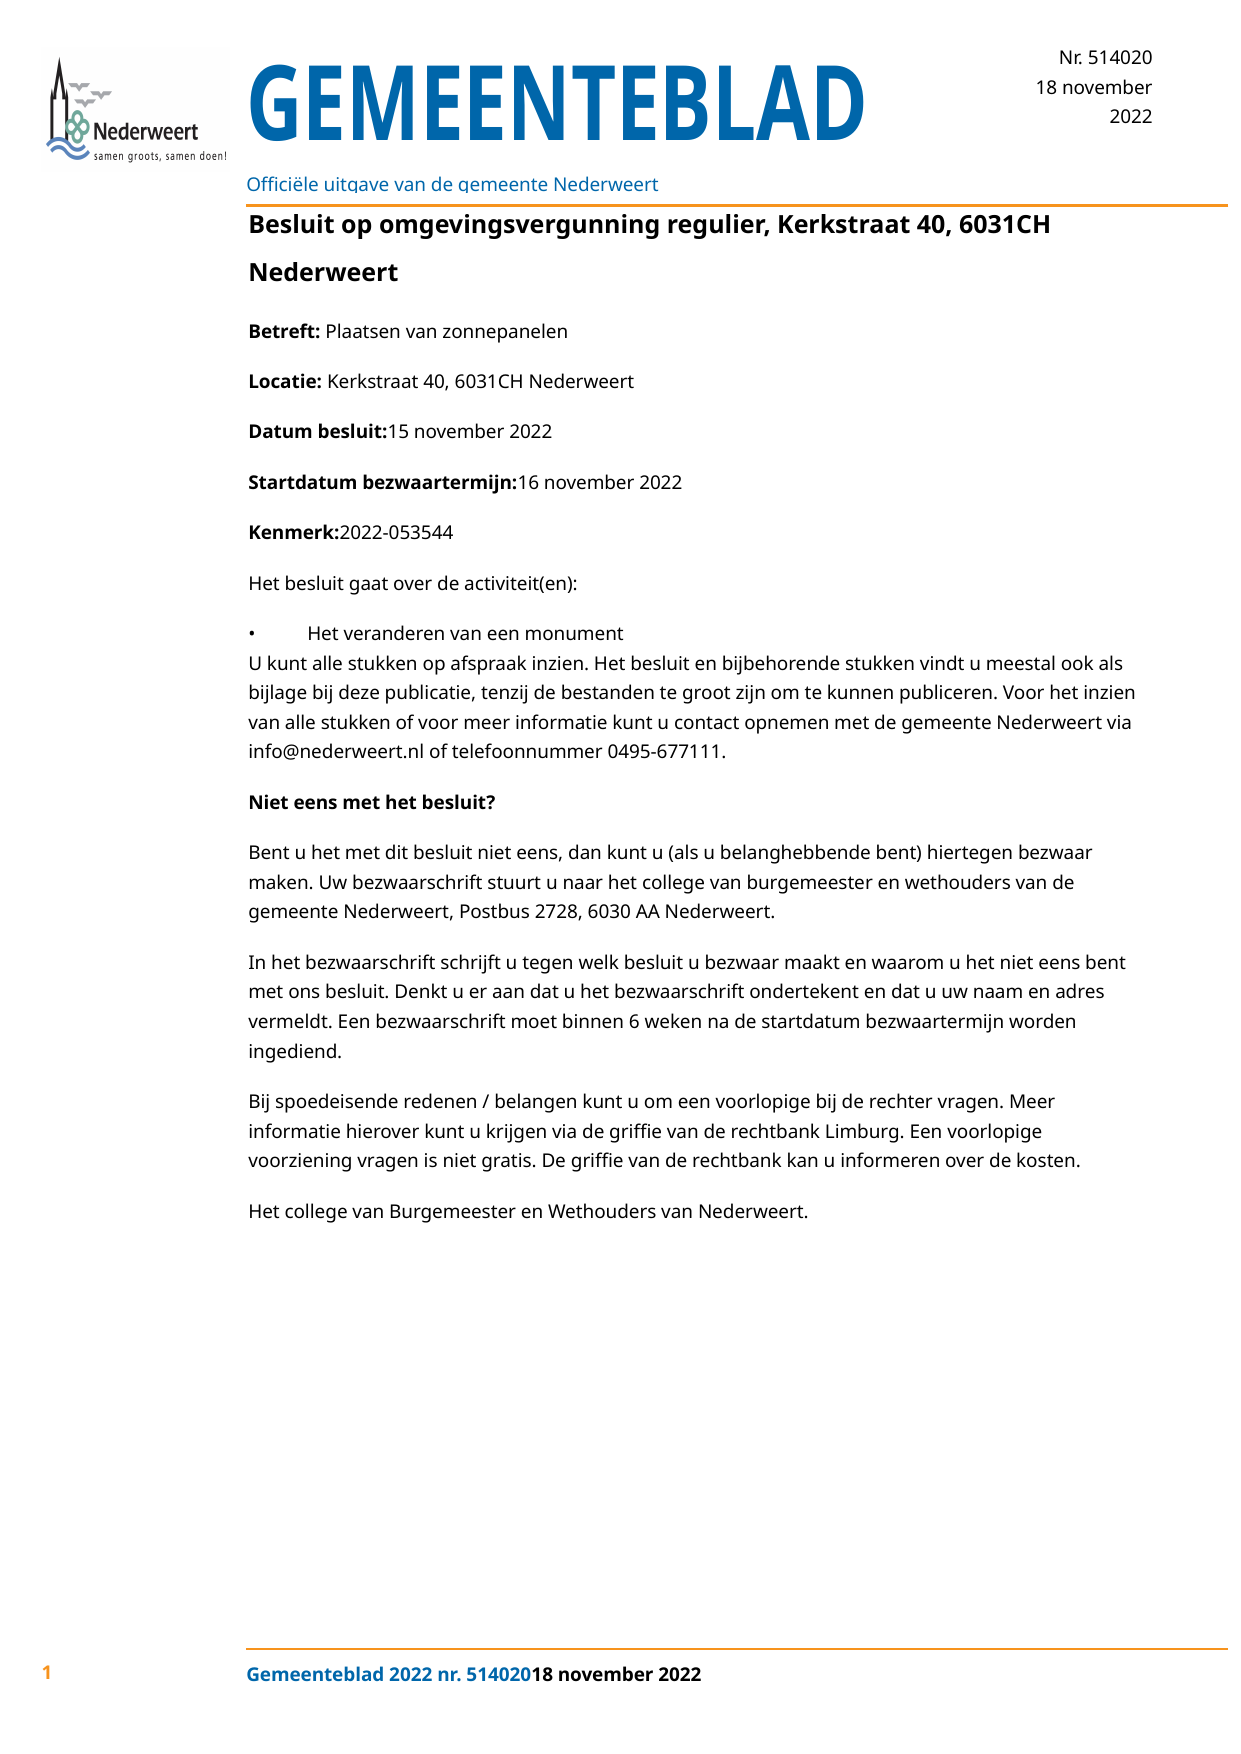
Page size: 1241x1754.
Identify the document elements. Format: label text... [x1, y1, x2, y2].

text Het college van Burgemeester en Wethouders van Nederweert. [248, 1198, 1152, 1224]
text U kunt alle stukken op afspraak inzien. Het besluit en bijbehorende stukken vindt u meestal ook als bijlage bij deze publicatie, tenzij de bestanden te groot zijn om te kunnen publiceren. Voor het inzien van alle stukken of voor meer informatie kunt u contact opnemen met de gemeente Nederweert via info@nederweert.nl of telefoonnummer 0495-677111. [248, 650, 1152, 764]
text Startdatum bezwaartermijn:16 november 2022 [248, 469, 1152, 495]
list Het veranderen van een monument [248, 620, 1152, 646]
text Bent u het met dit besluit niet eens, dan kunt u (als u belanghebbende bent) hiertegen bezwaar maken. Uw bezwaarschrift stuurt u naar het college van burgemeester en wethouders van de gemeente Nederweert, Postbus 2728, 6030 AA Nederweert. [248, 839, 1152, 924]
text Datum besluit:15 november 2022 [248, 419, 1152, 444]
text Besluit op omgevingsvergunning regulier, Kerkstraat 40, 6031CH Nederweert [248, 207, 1152, 288]
text Locatie: Kerkstraat 40, 6031CH Nederweert [248, 368, 1152, 394]
text Het besluit gaat over de activiteit(en): [248, 570, 1152, 596]
text Betreft: Plaatsen van zonnepanelen [248, 318, 1152, 344]
text Kenmerk:2022-053544 [248, 519, 1152, 545]
text In het bezwaarschrift schrijft u tegen welk besluit u bezwaar maakt en waarom u het niet eens bent met ons besluit. Denkt u er aan dat u het bezwaarschrift ondertekent en dat u uw naam en adres vermeldt. Een bezwaarschrift moet binnen 6 weken na de startdatum bezwaartermijn worden ingediend. [248, 949, 1152, 1064]
text Niet eens met het besluit? [248, 789, 1152, 815]
text Bij spoedeisende redenen / belangen kunt u om een voorlopige bij de rechter vragen. Meer informatie hierover kunt u krijgen via de griffie van de rechtbank Limburg. Een voorlopige voorziening vragen is niet gratis. De griffie van de rechtbank kan u informeren over de kosten. [248, 1088, 1152, 1173]
picture [41, 47, 231, 172]
